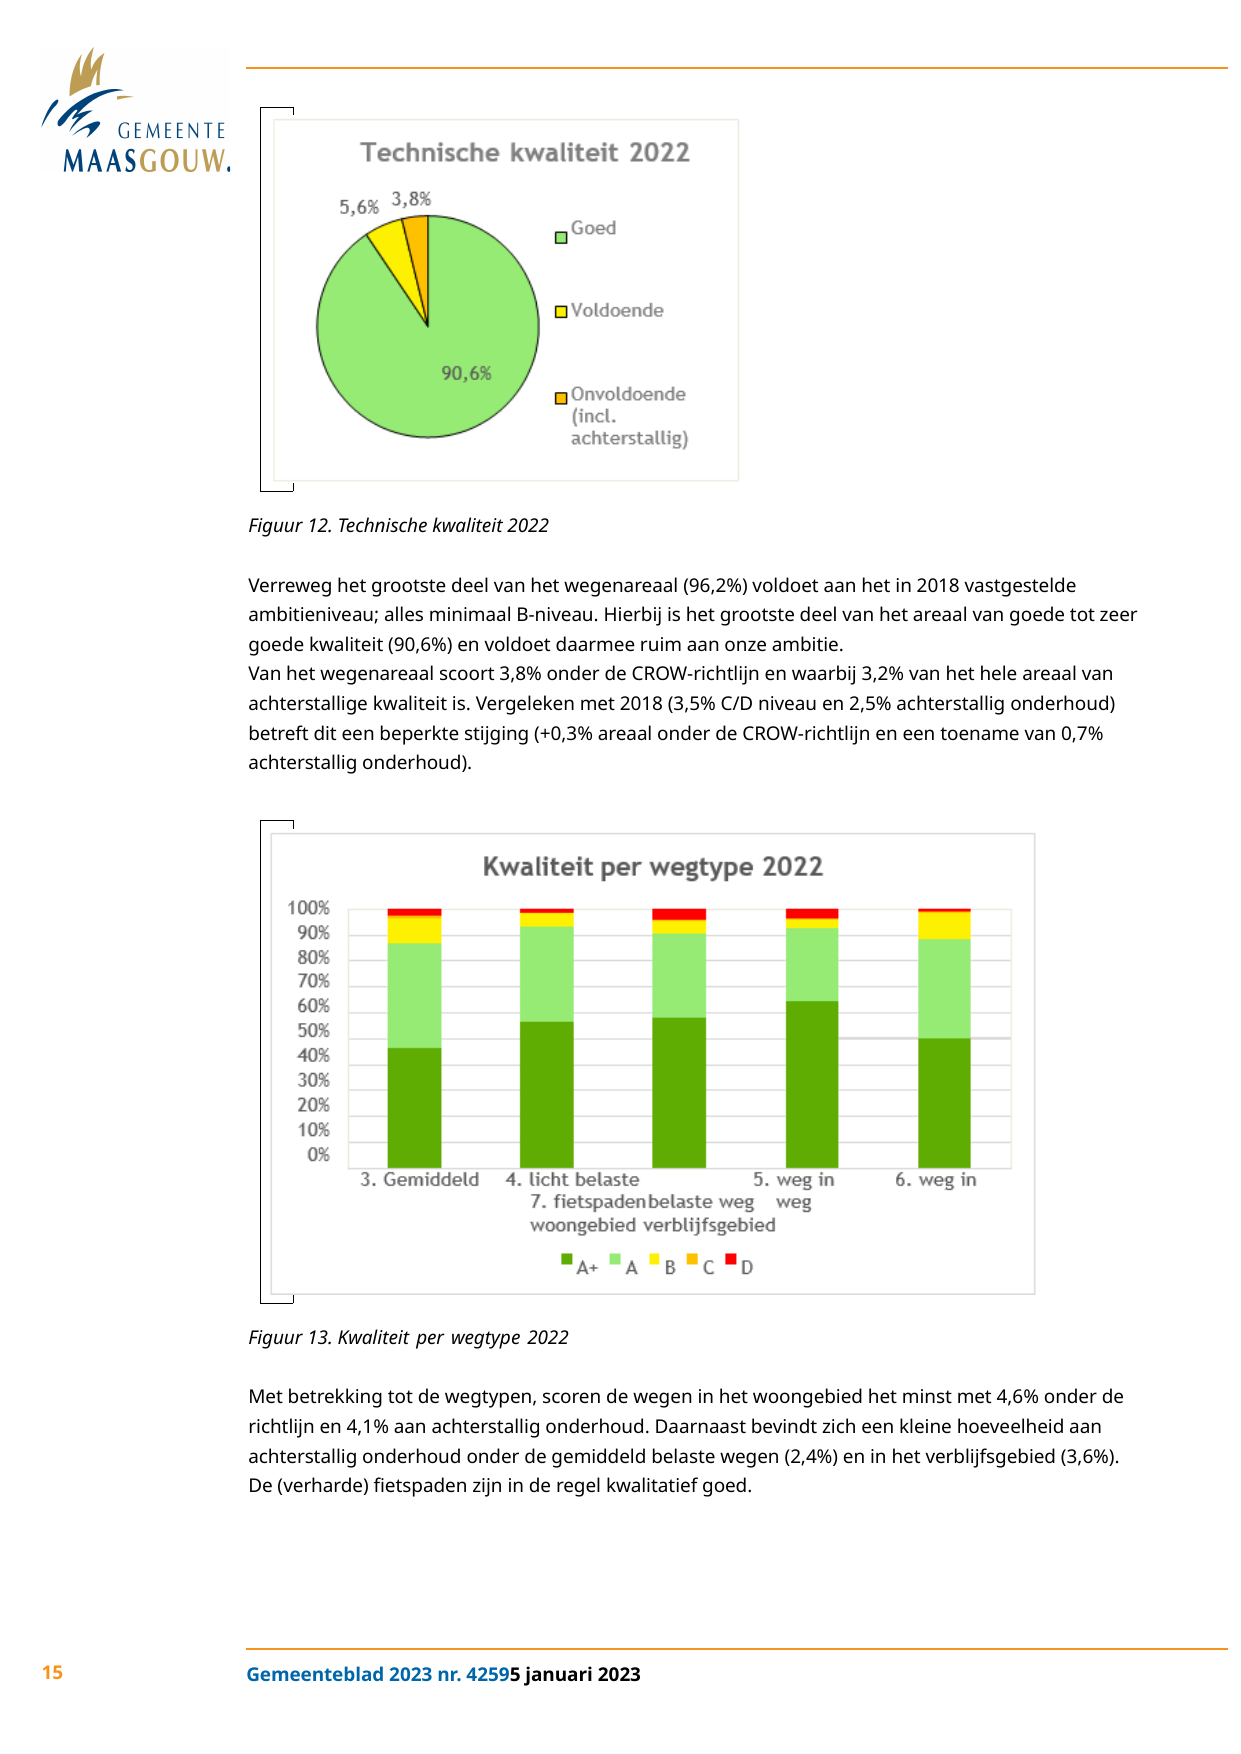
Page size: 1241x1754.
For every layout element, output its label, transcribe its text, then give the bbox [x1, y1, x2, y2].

text Van het wegenareaal scoort 3,8% onder de CROW-richtlijn en waarbij 3,2% van het hele areaal van achterstallige kwaliteit is. Vergeleken met 2018 (3,5% C/D niveau en 2,5% achterstallig onderhoud) betreft dit een beperkte stijging (+0,3% areaal onder de CROW-richtlijn en een toename van 0,7% achterstallig onderhoud). [248, 661, 1152, 775]
text Figuur 13. Kwaliteit per wegtype 2022 [248, 1324, 1152, 1350]
picture [41, 47, 231, 172]
text De (verharde) fietspaden zijn in de regel kwalitatief goed. [248, 1472, 1152, 1498]
text Met betrekking tot de wegtypen, scoren de wegen in het woongebied het minst met 4,6% onder de richtlijn en 4,1% aan achterstallig onderhoud. Daarnaast bevindt zich een kleine hoeveelheid aan achterstallig onderhoud onder de gemiddeld belaste wegen (2,4%) en in het verblijfsgebied (3,6%). [248, 1384, 1152, 1468]
text Verreweg het grootste deel van het wegenareaal (96,2%) voldoet aan het in 2018 vastgestelde ambitieniveau; alles minimaal B-niveau. Hierbij is het grootste deel van het areaal van goede tot zeer goede kwaliteit (90,6%) en voldoet daarmee ruim aan onze ambitie. [248, 572, 1152, 657]
picture [268, 115, 742, 483]
text Figuur 12. Technische kwaliteit 2022 [248, 513, 1152, 538]
picture [268, 829, 1037, 1295]
